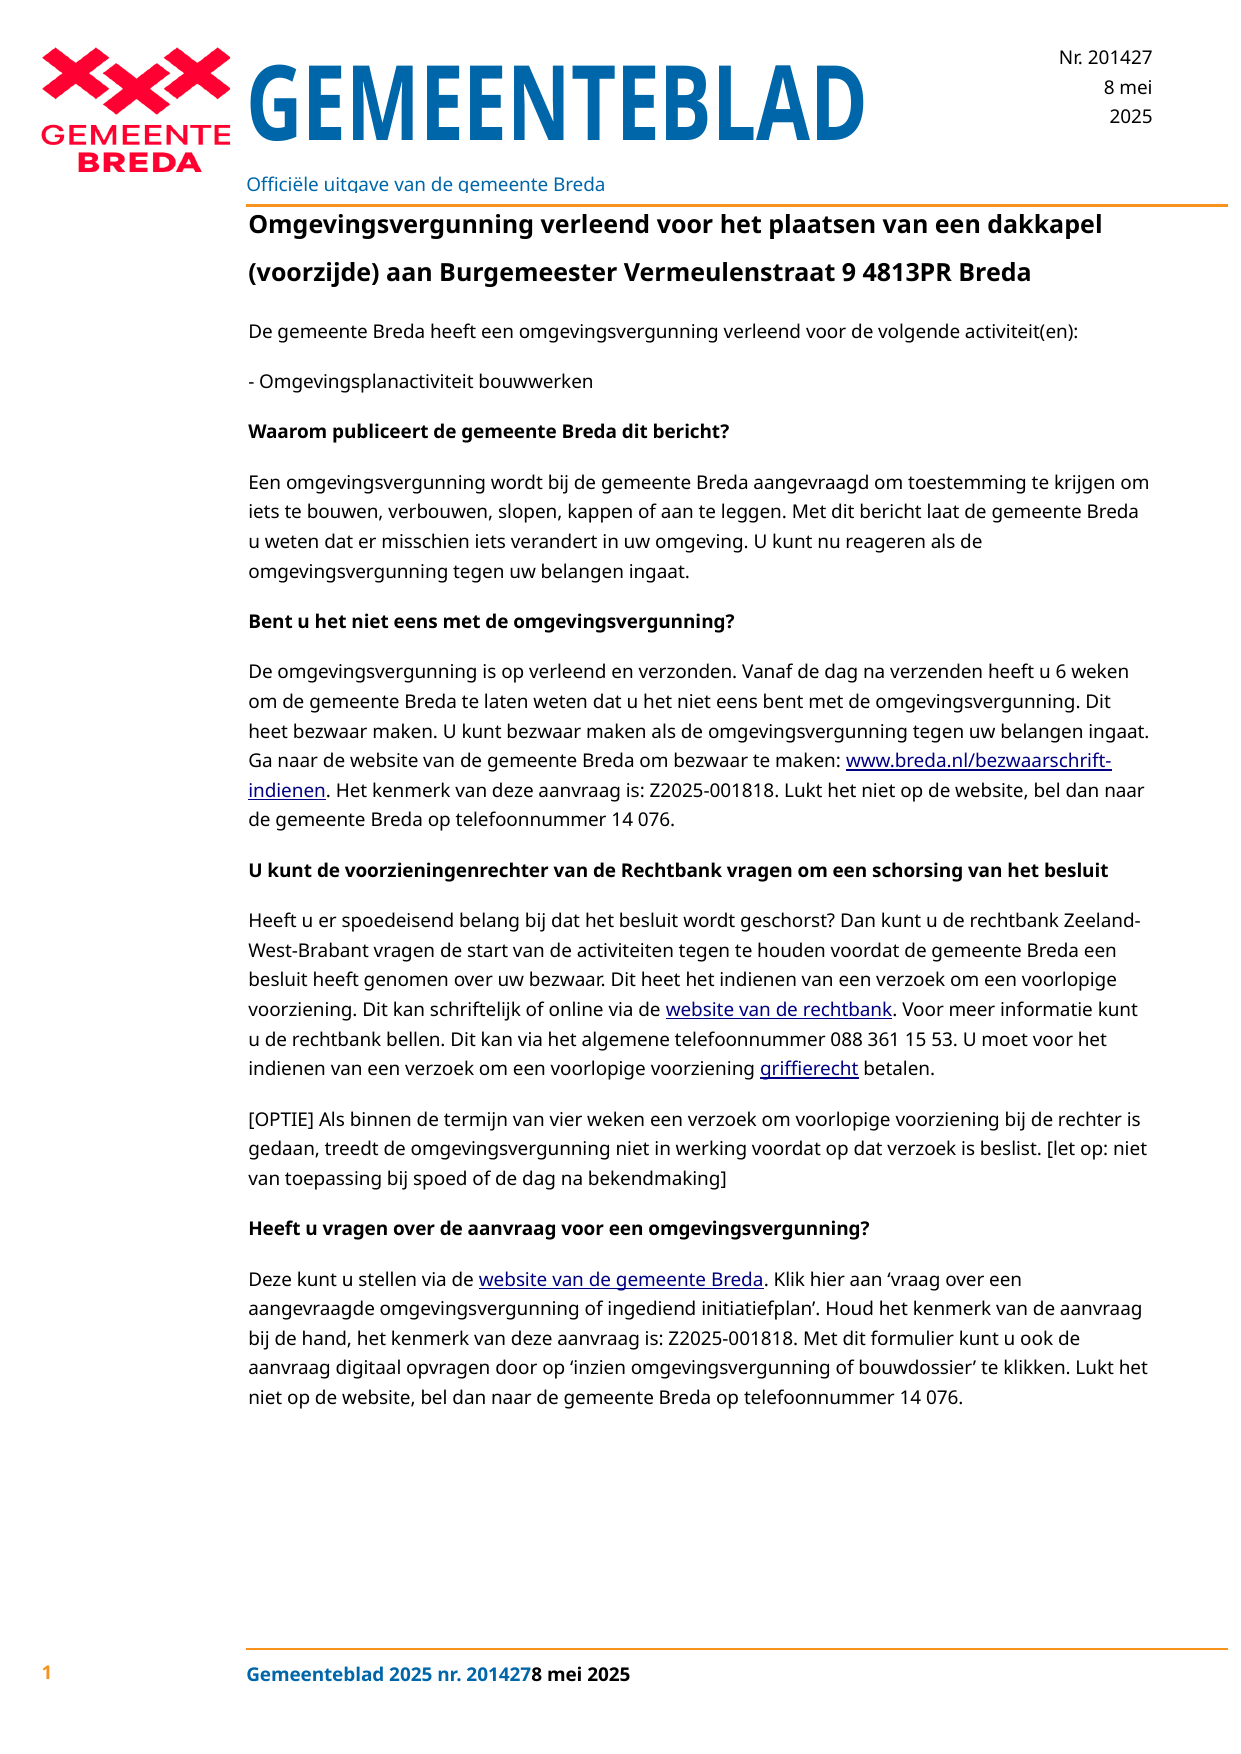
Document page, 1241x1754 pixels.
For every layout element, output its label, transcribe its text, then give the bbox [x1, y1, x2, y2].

text Heeft u vragen over de aanvraag voor een omgevingsvergunning? [248, 1215, 1152, 1241]
text U kunt de voorzieningenrechter van de Rechtbank vragen om een schorsing van het besluit [248, 857, 1152, 883]
text Heeft u er spoedeisend belang bij dat het besluit wordt geschorst? Dan kunt u de rechtbank Zeeland-West-Brabant vragen de start van de activiteiten tegen te houden voordat de gemeente Breda een besluit heeft genomen over uw bezwaar. Dit heet het indienen van een verzoek om een voorlopige voorziening. Dit kan schriftelijk of online via de website van de rechtbank. Voor meer informatie kunt u de rechtbank bellen. Dit kan via het algemene telefoonnummer 088 361 15 53. U moet voor het indienen van een verzoek om een voorlopige voorziening griffierecht betalen. [248, 907, 1152, 1081]
text - Omgevingsplanactiviteit bouwwerken [248, 368, 1152, 394]
text De gemeente Breda heeft een omgevingsvergunning verleend voor de volgende activiteit(en): [248, 318, 1152, 344]
text De omgevingsvergunning is op verleend en verzonden. Vanaf de dag na verzenden heeft u 6 weken om de gemeente Breda te laten weten dat u het niet eens bent met de omgevingsvergunning. Dit heet bezwaar maken. U kunt bezwaar maken als de omgevingsvergunning tegen uw belangen ingaat. Ga naar de website van de gemeente Breda om bezwaar te maken: www.breda.nl/bezwaarschrift-indienen. Het kenmerk van deze aanvraag is: Z2025-001818. Lukt het niet op de website, bel dan naar de gemeente Breda op telefoonnummer 14 076. [248, 659, 1152, 832]
text Deze kunt u stellen via de website van de gemeente Breda. Klik hier aan ‘vraag over een aangevraagde omgevingsvergunning of ingediend initiatiefplan’. Houd het kenmerk van de aanvraag bij de hand, het kenmerk van deze aanvraag is: Z2025-001818. Met dit formulier kunt u ook de aanvraag digitaal opvragen door op ‘inzien omgevingsvergunning of bouwdossier’ te klikken. Lukt het niet op de website, bel dan naar de gemeente Breda op telefoonnummer 14 076. [248, 1266, 1152, 1410]
picture [41, 47, 231, 172]
text Waarom publiceert de gemeente Breda dit bericht? [248, 419, 1152, 444]
text Omgevingsvergunning verleend voor het plaatsen van een dakkapel (voorzijde) aan Burgemeester Vermeulenstraat 9 4813PR Breda [248, 207, 1152, 288]
text [OPTIE] Als binnen de termijn van vier weken een verzoek om voorlopige voorziening bij de rechter is gedaan, treedt de omgevingsvergunning niet in werking voordat op dat verzoek is beslist. [let op: niet van toepassing bij spoed of de dag na bekendmaking] [248, 1106, 1152, 1191]
text Bent u het niet eens met de omgevingsvergunning? [248, 608, 1152, 634]
text Een omgevingsvergunning wordt bij de gemeente Breda aangevraagd om toestemming te krijgen om iets te bouwen, verbouwen, slopen, kappen of aan te leggen. Met dit bericht laat de gemeente Breda u weten dat er misschien iets verandert in uw omgeving. U kunt nu reageren als de omgevingsvergunning tegen uw belangen ingaat. [248, 469, 1152, 584]
